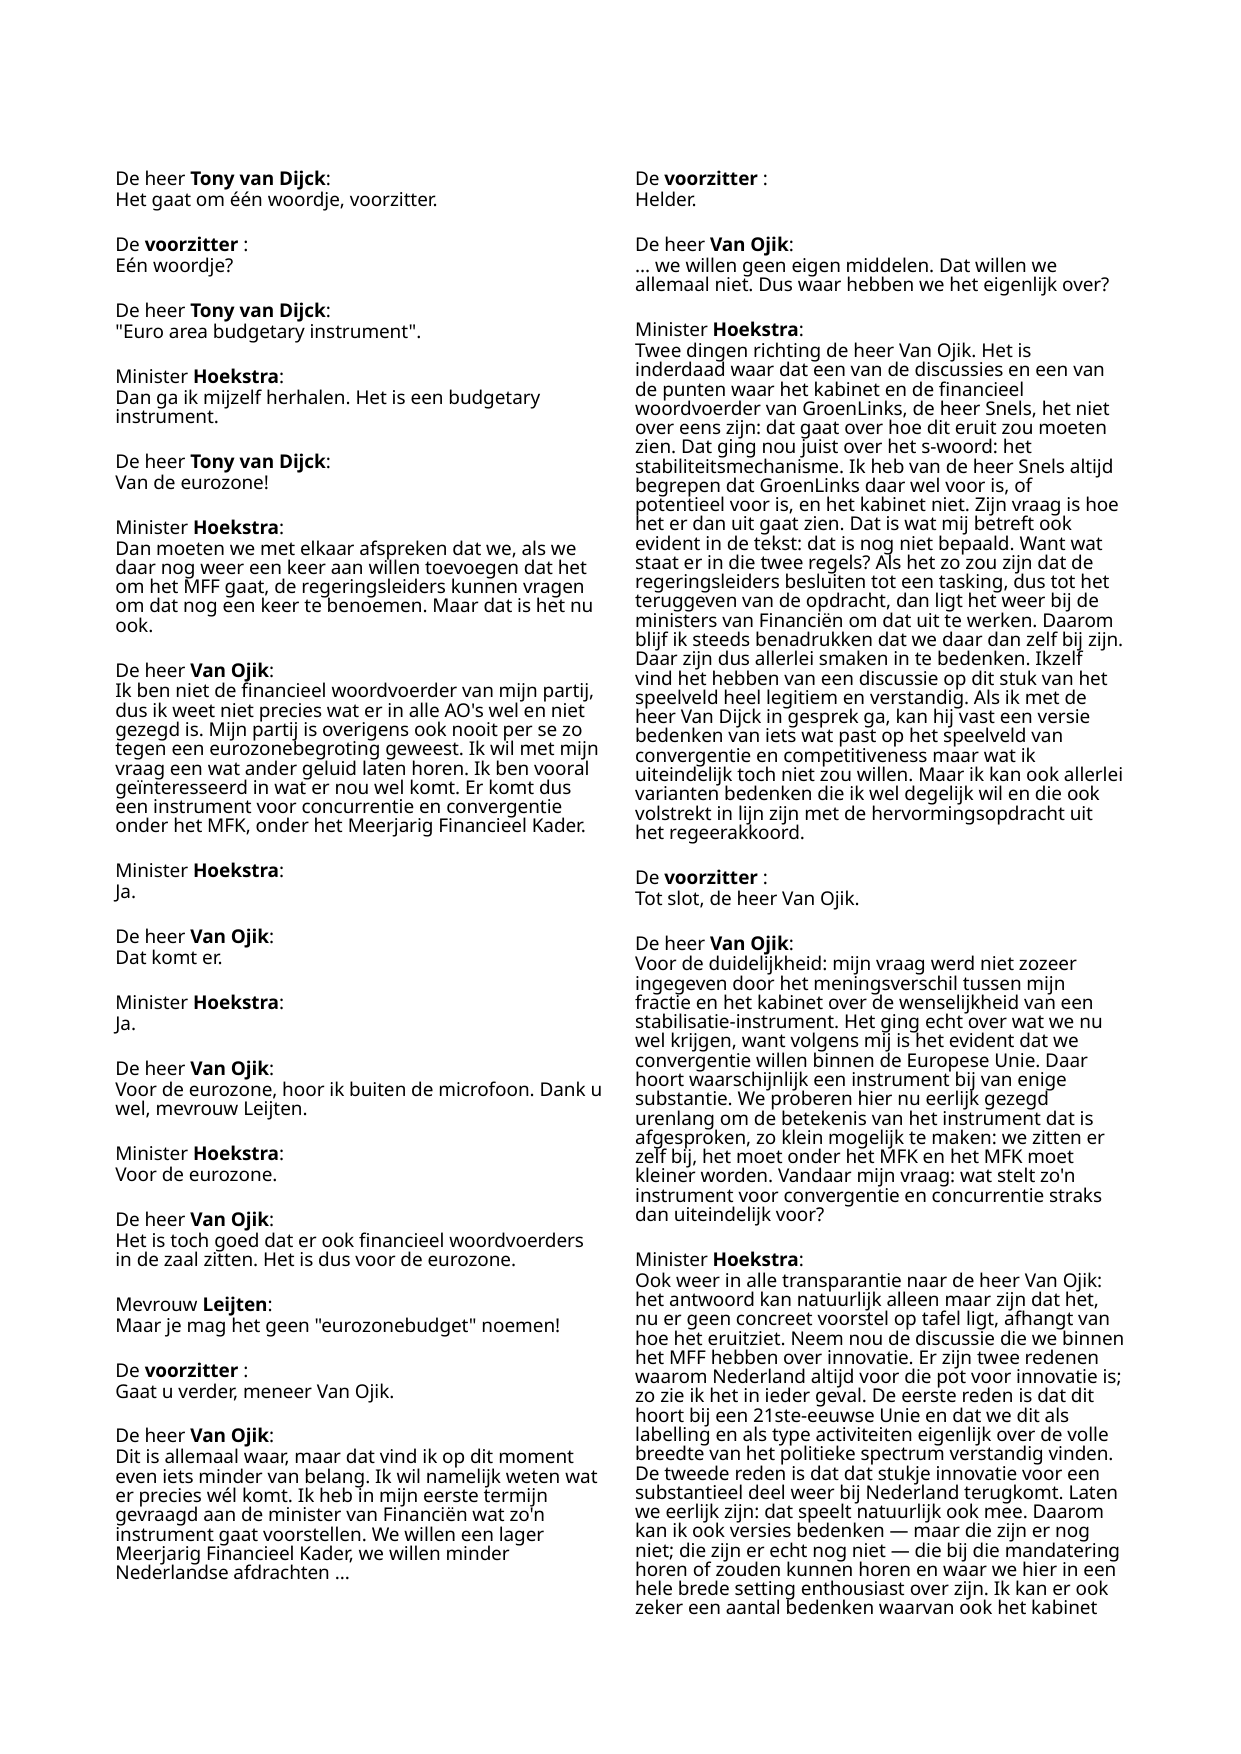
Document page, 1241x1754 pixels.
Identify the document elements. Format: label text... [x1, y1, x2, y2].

text Voor de eurozone, hoor ik buiten de microfoon. Dank u wel, mevrouw Leijten. [115, 1081, 605, 1119]
text Dat komt er. [115, 949, 605, 968]
text ... we willen geen eigen middelen. Dat willen we allemaal niet. Dus waar hebben we het eigenlijk over? [635, 257, 1125, 295]
text Minister Hoekstra: [635, 1246, 1125, 1272]
text Voor de duidelijkheid: mijn vraag werd niet zozeer ingegeven door het meningsverschil tussen mijn fractie en het kabinet over de wenselijkheid van een stabilisatie-instrument. Het ging echt over wat we nu wel krijgen, want volgens mij is het evident dat we convergentie willen binnen de Europese Unie. Daar hoort waarschijnlijk een instrument bij van enige substantie. We proberen hier nu eerlijk gezegd urenlang om de betekenis van het instrument dat is afgesproken, zo klein mogelijk te maken: we zitten er zelf bij, het moet onder het MFK en het MFK moet kleiner worden. Vandaar mijn vraag: wat stelt zo'n instrument voor convergentie en concurrentie straks dan uiteindelijk voor? [635, 955, 1125, 1225]
text Het is toch goed dat er ook financieel woordvoerders in de zaal zitten. Het is dus voor de eurozone. [115, 1232, 605, 1270]
text De heer Van Ojik: [115, 657, 605, 682]
text Twee dingen richting de heer Van Ojik. Het is inderdaad waar dat een van de discussies en een van de punten waar het kabinet en de financieel woordvoerder van GroenLinks, de heer Snels, het niet over eens zijn: dat gaat over hoe dit eruit zou moeten zien. Dat ging nou juist over het s-woord: het stabiliteitsmechanisme. Ik heb van de heer Snels altijd begrepen dat GroenLinks daar wel voor is, of potentieel voor is, en het kabinet niet. Zijn vraag is hoe het er dan uit gaat zien. Dat is wat mij betreft ook evident in de tekst: dat is nog niet bepaald. Want wat staat er in die twee regels? Als het zo zou zijn dat de regeringsleiders besluiten tot een tasking, dus tot het teruggeven van de opdracht, dan ligt het weer bij de ministers van Financiën om dat uit te werken. Daarom blijf ik steeds benadrukken dat we daar dan zelf bij zijn. Daar zijn dus allerlei smaken in te bedenken. Ikzelf vind het hebben van een discussie op dit stuk van het speelveld heel legitiem en verstandig. Als ik met de heer Van Dijck in gesprek ga, kan hij vast een versie bedenken van iets wat past op het speelveld van convergentie en competitiveness maar wat ik uiteindelijk toch niet zou willen. Maar ik kan ook allerlei varianten bedenken die ik wel degelijk wil en die ook volstrekt in lijn zijn met de hervormingsopdracht uit het regeerakkoord. [635, 342, 1125, 843]
text Dan ga ik mijzelf herhalen. Het is een budgetary instrument. [115, 389, 605, 427]
text Ja. [115, 883, 605, 902]
text Eén woordje? [115, 257, 605, 276]
text Minister Hoekstra: [635, 316, 1125, 342]
text Helder. [635, 191, 1125, 210]
text Ook weer in alle transparantie naar de heer Van Ojik: het antwoord kan natuurlijk alleen maar zijn dat het, nu er geen concreet voorstel op tafel ligt, afhangt van hoe het eruitziet. Neem nou de discussie die we binnen het MFF hebben over innovatie. Er zijn twee redenen waarom Nederland altijd voor die pot voor innovatie is; zo zie ik het in ieder geval. De eerste reden is dat dit hoort bij een 21ste-eeuwse Unie en dat we dit als labelling en als type activiteiten eigenlijk over de volle breedte van het politieke spectrum verstandig vinden. De tweede reden is dat dat stukje innovatie voor een substantieel deel weer bij Nederland terugkomt. Laten we eerlijk zijn: dat speelt natuurlijk ook mee. Daarom kan ik ook versies bedenken — maar die zijn er nog niet; die zijn er echt nog niet — die bij die mandatering horen of zouden kunnen horen en waar we hier in een hele brede setting enthousiast over zijn. Ik kan er ook zeker een aantal bedenken waarvan ook het kabinet [635, 1272, 1125, 1619]
text De heer Van Ojik: [635, 231, 1125, 257]
text De heer Van Ojik: [635, 930, 1125, 955]
text "Euro area budgetary instrument". [115, 323, 605, 342]
text De voorzitter : [115, 231, 605, 257]
text Minister Hoekstra: [115, 363, 605, 389]
text Minister Hoekstra: [115, 857, 605, 883]
text De heer Van Ojik: [115, 1055, 605, 1081]
text Voor de eurozone. [115, 1166, 605, 1185]
text Mevrouw Leijten: [115, 1291, 605, 1317]
text Ja. [115, 1015, 605, 1034]
text De voorzitter : [115, 1357, 605, 1383]
text De heer Van Ojik: [115, 1423, 605, 1448]
text Dit is allemaal waar, maar dat vind ik op dit moment even iets minder van belang. Ik wil namelijk weten wat er precies wél komt. Ik heb in mijn eerste termijn gevraagd aan de minister van Financiën wat zo'n instrument gaat voorstellen. We willen een lager Meerjarig Financieel Kader, we willen minder Nederlandse afdrachten ... [115, 1448, 605, 1583]
text De voorzitter : [635, 165, 1125, 191]
text De heer Van Ojik: [115, 923, 605, 949]
text Van de eurozone! [115, 474, 605, 493]
text Minister Hoekstra: [115, 514, 605, 539]
text De heer Van Ojik: [115, 1206, 605, 1232]
text Maar je mag het geen "eurozonebudget" noemen! [115, 1317, 605, 1336]
text De heer Tony van Dijck: [115, 448, 605, 474]
text De heer Tony van Dijck: [115, 165, 605, 191]
text Minister Hoekstra: [115, 1140, 605, 1166]
text Het gaat om één woordje, voorzitter. [115, 191, 605, 210]
text De heer Tony van Dijck: [115, 297, 605, 323]
text Minister Hoekstra: [115, 989, 605, 1015]
text Dan moeten we met elkaar afspreken dat we, als we daar nog weer een keer aan willen toevoegen dat het om het MFF gaat, de regeringsleiders kunnen vragen om dat nog een keer te benoemen. Maar dat is het nu ook. [115, 539, 605, 636]
text Tot slot, de heer Van Ojik. [635, 889, 1125, 909]
text Ik ben niet de financieel woordvoerder van mijn partij, dus ik weet niet precies wat er in alle AO's wel en niet gezegd is. Mijn partij is overigens ook nooit per se zo tegen een eurozonebegroting geweest. Ik wil met mijn vraag een wat ander geluid laten horen. Ik ben vooral geïnteresseerd in wat er nou wel komt. Er komt dus een instrument voor concurrentie en convergentie onder het MFK, onder het Meerjarig Financieel Kader. [115, 682, 605, 837]
text Gaat u verder, meneer Van Ojik. [115, 1383, 605, 1402]
text De voorzitter : [635, 864, 1125, 889]
